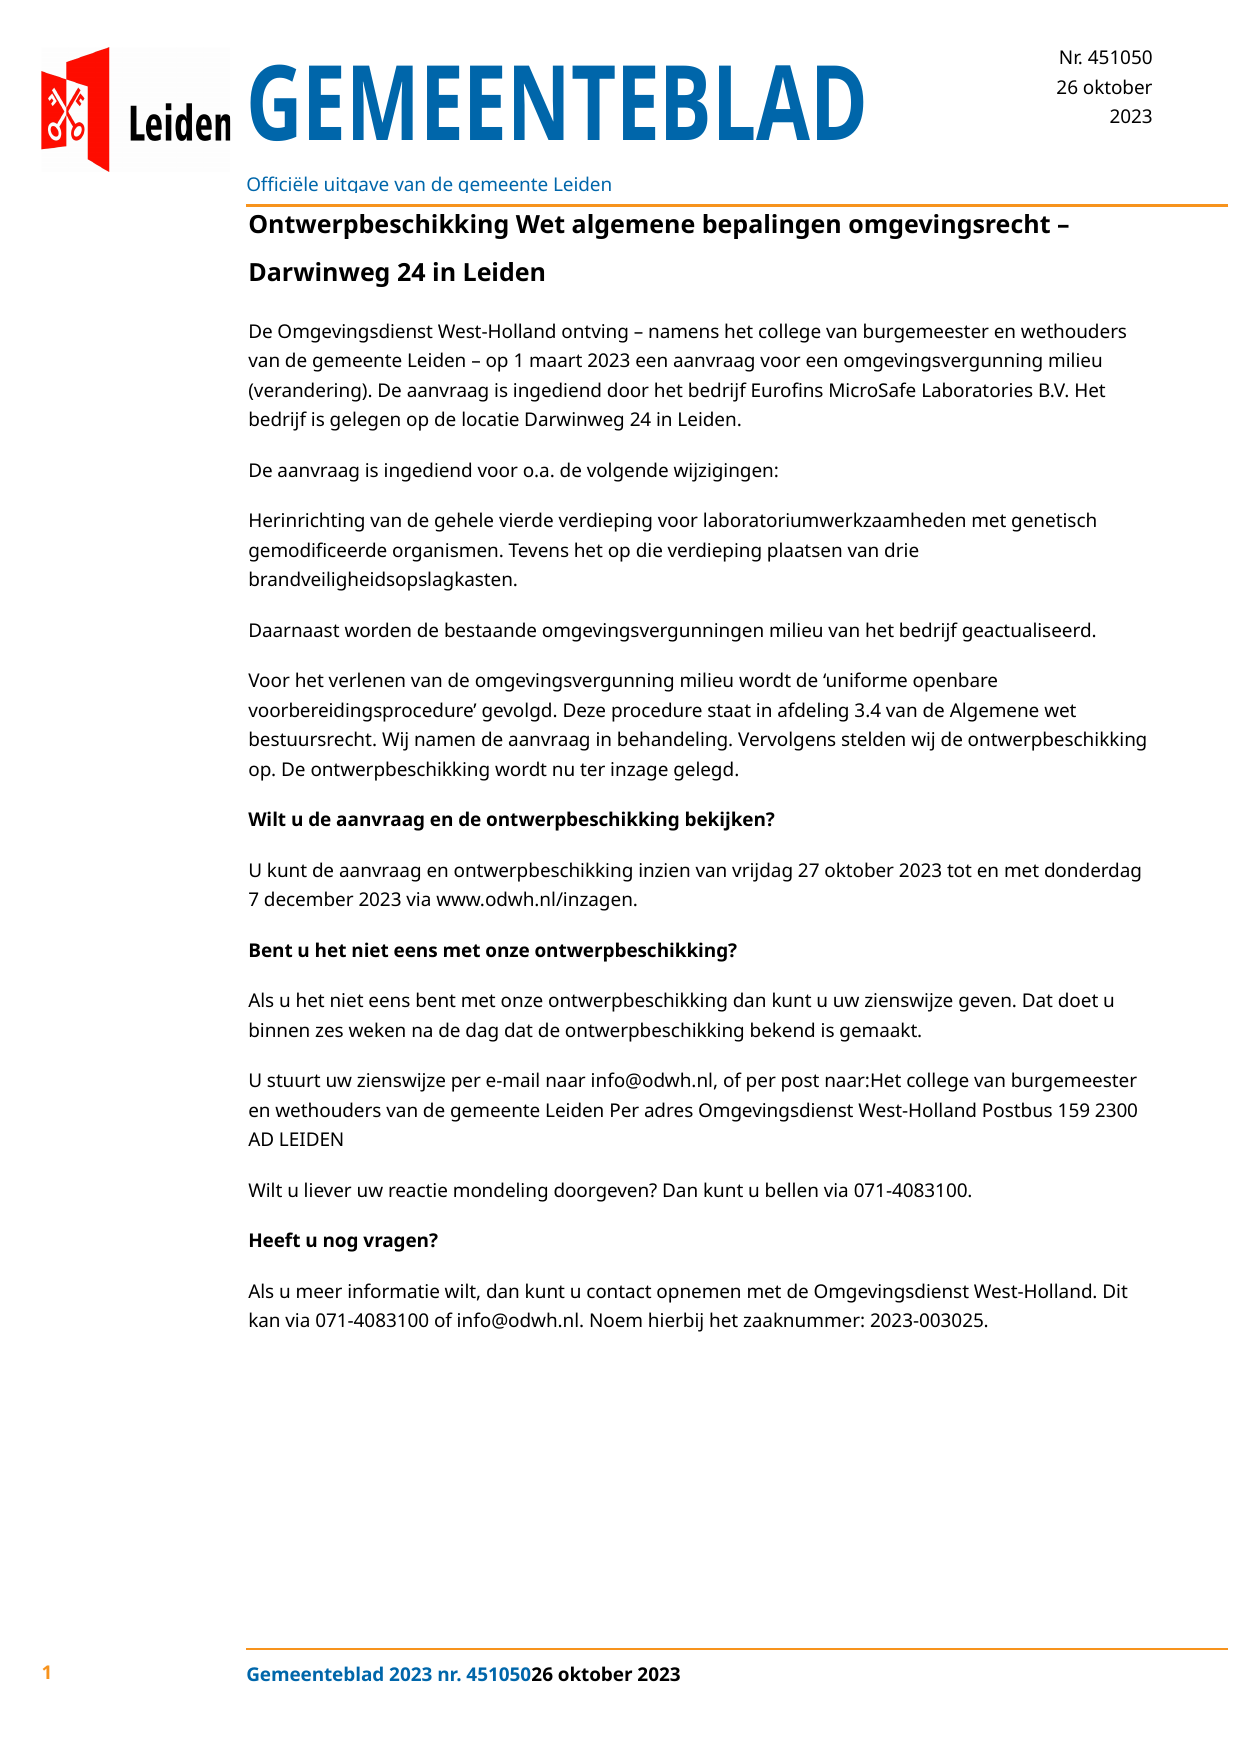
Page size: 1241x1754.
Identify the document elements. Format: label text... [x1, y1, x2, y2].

text Als u meer informatie wilt, dan kunt u contact opnemen met de Omgevingsdienst West-Holland. Dit kan via 071-4083100 of info@odwh.nl. Noem hierbij het zaaknummer: 2023-003025. [248, 1278, 1152, 1333]
text Wilt u liever uw reactie mondeling doorgeven? Dan kunt u bellen via 071-4083100. [248, 1177, 1152, 1203]
text Voor het verlenen van de omgevingsvergunning milieu wordt de ‘uniforme openbare voorbereidingsprocedure’ gevolgd. Deze procedure staat in afdeling 3.4 van de Algemene wet bestuursrecht. Wij namen de aanvraag in behandeling. Vervolgens stelden wij de ontwerpbeschikking op. De ontwerpbeschikking wordt nu ter inzage gelegd. [248, 667, 1152, 782]
text Daarnaast worden de bestaande omgevingsvergunningen milieu van het bedrijf geactualiseerd. [248, 617, 1152, 643]
text Als u het niet eens bent met onze ontwerpbeschikking dan kunt u uw zienswijze geven. Dat doet u binnen zes weken na de dag dat de ontwerpbeschikking bekend is gemaakt. [248, 987, 1152, 1043]
text U stuurt uw zienswijze per e-mail naar info@odwh.nl, of per post naar:Het college van burgemeester en wethouders van de gemeente Leiden Per adres Omgevingsdienst West-Holland Postbus 159 2300 AD LEIDEN [248, 1067, 1152, 1152]
text Bent u het niet eens met onze ontwerpbeschikking? [248, 937, 1152, 963]
text Wilt u de aanvraag en de ontwerpbeschikking bekijken? [248, 807, 1152, 832]
text U kunt de aanvraag en ontwerpbeschikking inzien van vrijdag 27 oktober 2023 tot en met donderdag 7 december 2023 via www.odwh.nl/inzagen. [248, 857, 1152, 912]
text De aanvraag is ingediend voor o.a. de volgende wijzigingen: [248, 457, 1152, 483]
text Herinrichting van de gehele vierde verdieping voor laboratoriumwerkzaamheden met genetisch gemodificeerde organismen. Tevens het op die verdieping plaatsen van drie brandveiligheidsopslagkasten. [248, 507, 1152, 592]
text De Omgevingsdienst West-Holland ontving – namens het college van burgemeester en wethouders van de gemeente Leiden – op 1 maart 2023 een aanvraag voor een omgevingsvergunning milieu (verandering). De aanvraag is ingediend door het bedrijf Eurofins MicroSafe Laboratories B.V. Het bedrijf is gelegen op de locatie Darwinweg 24 in Leiden. [248, 318, 1152, 432]
picture [41, 47, 231, 172]
text Heeft u nog vragen? [248, 1227, 1152, 1253]
text Ontwerpbeschikking Wet algemene bepalingen omgevingsrecht – Darwinweg 24 in Leiden [248, 207, 1152, 288]
